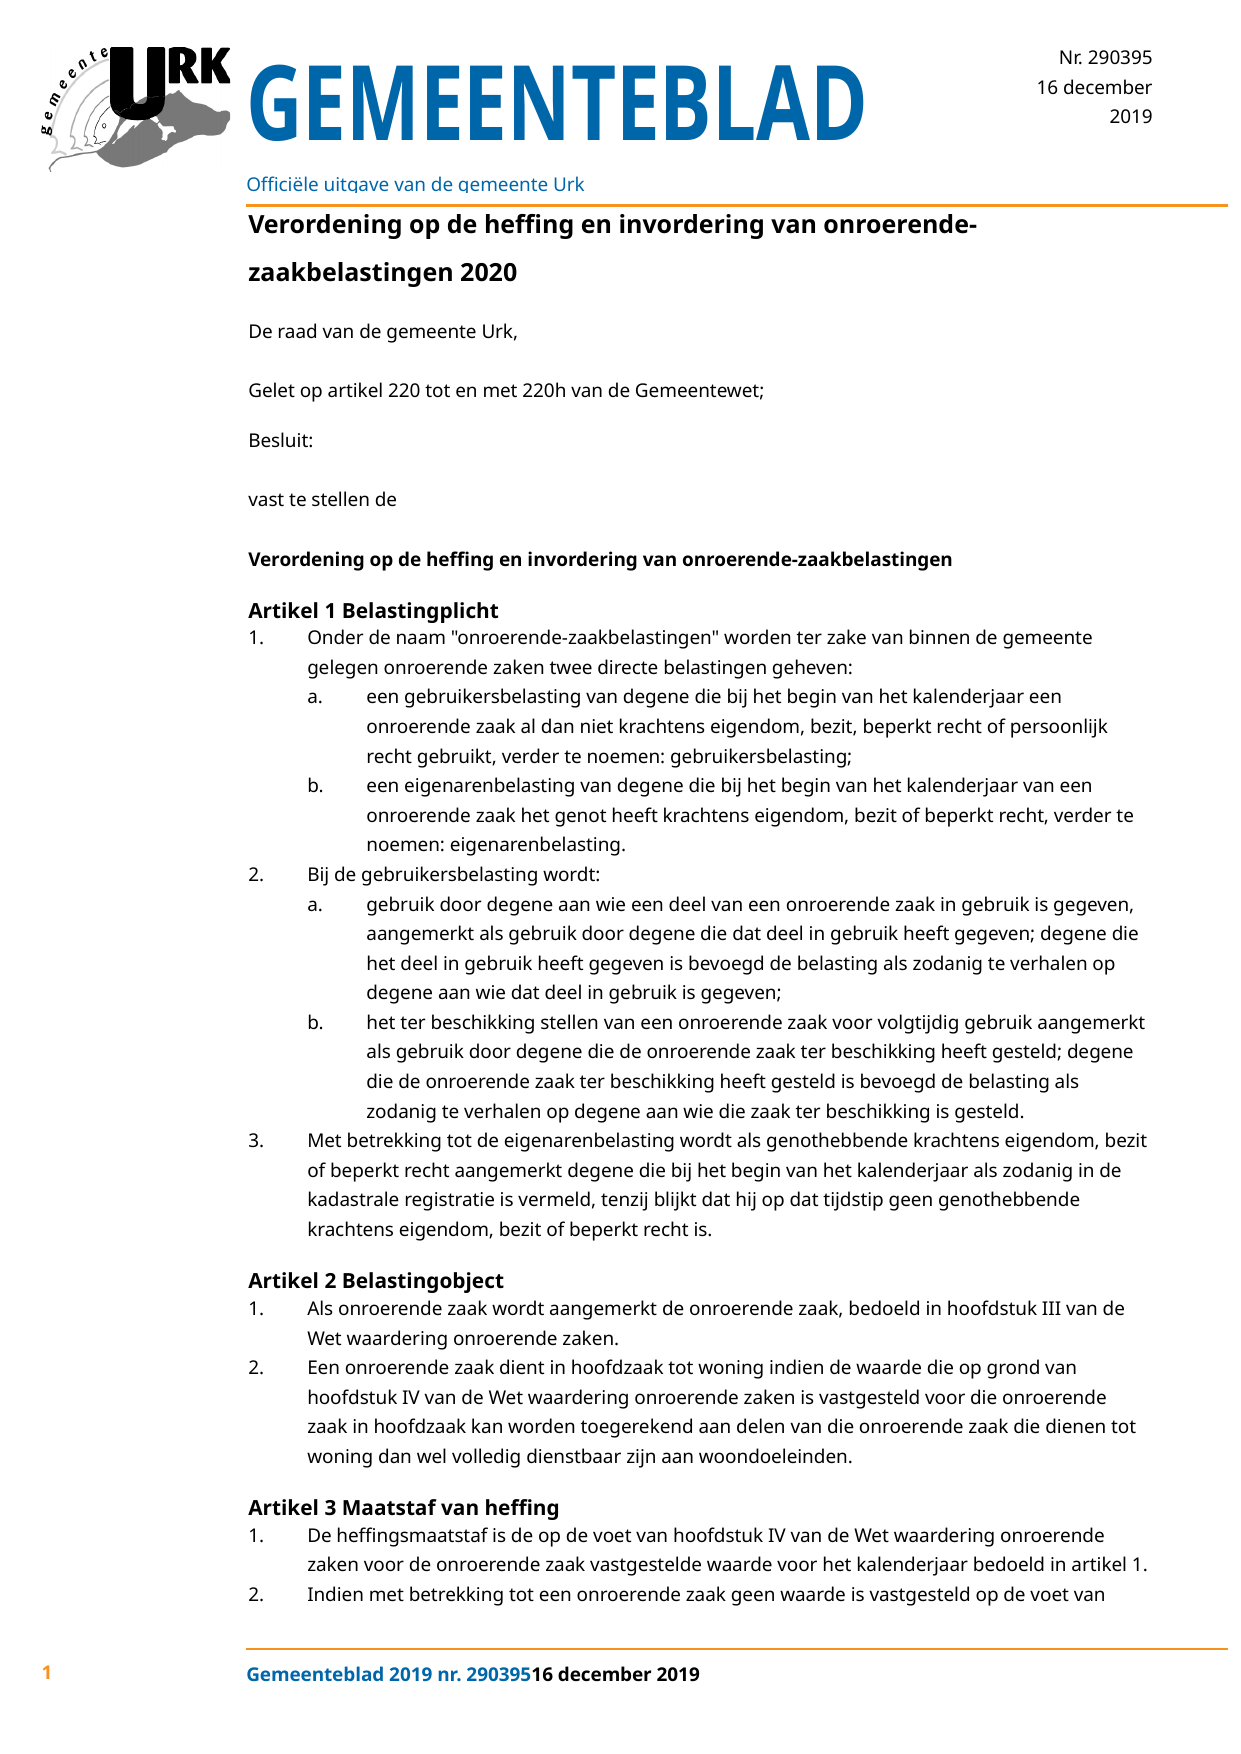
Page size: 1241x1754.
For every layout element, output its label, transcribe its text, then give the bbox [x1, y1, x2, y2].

text Artikel 2 Belastingobject [248, 1267, 1152, 1295]
text Gelet op artikel 220 tot en met 220h van de Gemeentewet; [248, 377, 1152, 403]
picture [41, 47, 231, 172]
list Bij de gebruikersbelasting wordt: [248, 861, 1152, 887]
text Artikel 3 Maatstaf van heffing [248, 1493, 1152, 1522]
text De raad van de gemeente Urk, [248, 318, 1152, 344]
list een gebruikersbelasting van degene die bij het begin van het kalenderjaar een onroerende zaak al dan niet krachtens eigendom, bezit, beperkt recht of persoonlijk recht gebruikt, verder te noemen: gebruikersbelasting; [307, 684, 1152, 769]
text Besluit: [248, 427, 1152, 453]
list Met betrekking tot de eigenarenbelasting wordt als genothebbende krachtens eigendom, bezit of beperkt recht aangemerkt degene die bij het begin van het kalenderjaar als zodanig in de kadastrale registratie is vermeld, tenzij blijkt dat hij op dat tijdstip geen genothebbende krachtens eigendom, bezit of beperkt recht is. [248, 1127, 1152, 1242]
text vast te stellen de [248, 487, 1152, 512]
list gebruik door degene aan wie een deel van een onroerende zaak in gebruik is gegeven, aangemerkt als gebruik door degene die dat deel in gebruik heeft gegeven; degene die het deel in gebruik heeft gegeven is bevoegd de belasting als zodanig te verhalen op degene aan wie dat deel in gebruik is gegeven; [307, 891, 1152, 1005]
list De heffingsmaatstaf is de op de voet van hoofdstuk IV van de Wet waardering onroerende zaken voor de onroerende zaak vastgestelde waarde voor het kalenderjaar bedoeld in artikel 1. [248, 1522, 1152, 1577]
list Als onroerende zaak wordt aangemerkt de onroerende zaak, bedoeld in hoofdstuk III van de Wet waardering onroerende zaken. [248, 1295, 1152, 1350]
list Een onroerende zaak dient in hoofdzaak tot woning indien de waarde die op grond van hoofdstuk IV van de Wet waardering onroerende zaken is vastgesteld voor die onroerende zaak in hoofdzaak kan worden toegerekend aan delen van die onroerende zaak die dienen tot woning dan wel volledig dienstbaar zijn aan woondoeleinden. [248, 1354, 1152, 1469]
text Artikel 1 Belastingplicht [248, 596, 1152, 624]
list het ter beschikking stellen van een onroerende zaak voor volgtijdig gebruik aangemerkt als gebruik door degene die de onroerende zaak ter beschikking heeft gesteld; degene die de onroerende zaak ter beschikking heeft gesteld is bevoegd de belasting als zodanig te verhalen op degene aan wie die zaak ter beschikking is gesteld. [307, 1009, 1152, 1124]
list een eigenarenbelasting van degene die bij het begin van het kalenderjaar van een onroerende zaak het genot heeft krachtens eigendom, bezit of beperkt recht, verder te noemen: eigenarenbelasting. [307, 772, 1152, 857]
list Onder de naam "onroerende-zaakbelastingen" worden ter zake van binnen de gemeente gelegen onroerende zaken twee directe belastingen geheven: [248, 624, 1152, 680]
text Verordening op de heffing en invordering van onroerende-zaakbelastingen 2020 [248, 207, 1152, 288]
list Indien met betrekking tot een onroerende zaak geen waarde is vastgesteld op de voet van [248, 1581, 1152, 1607]
text Verordening op de heffing en invordering van onroerende-zaakbelastingen [248, 546, 1152, 571]
